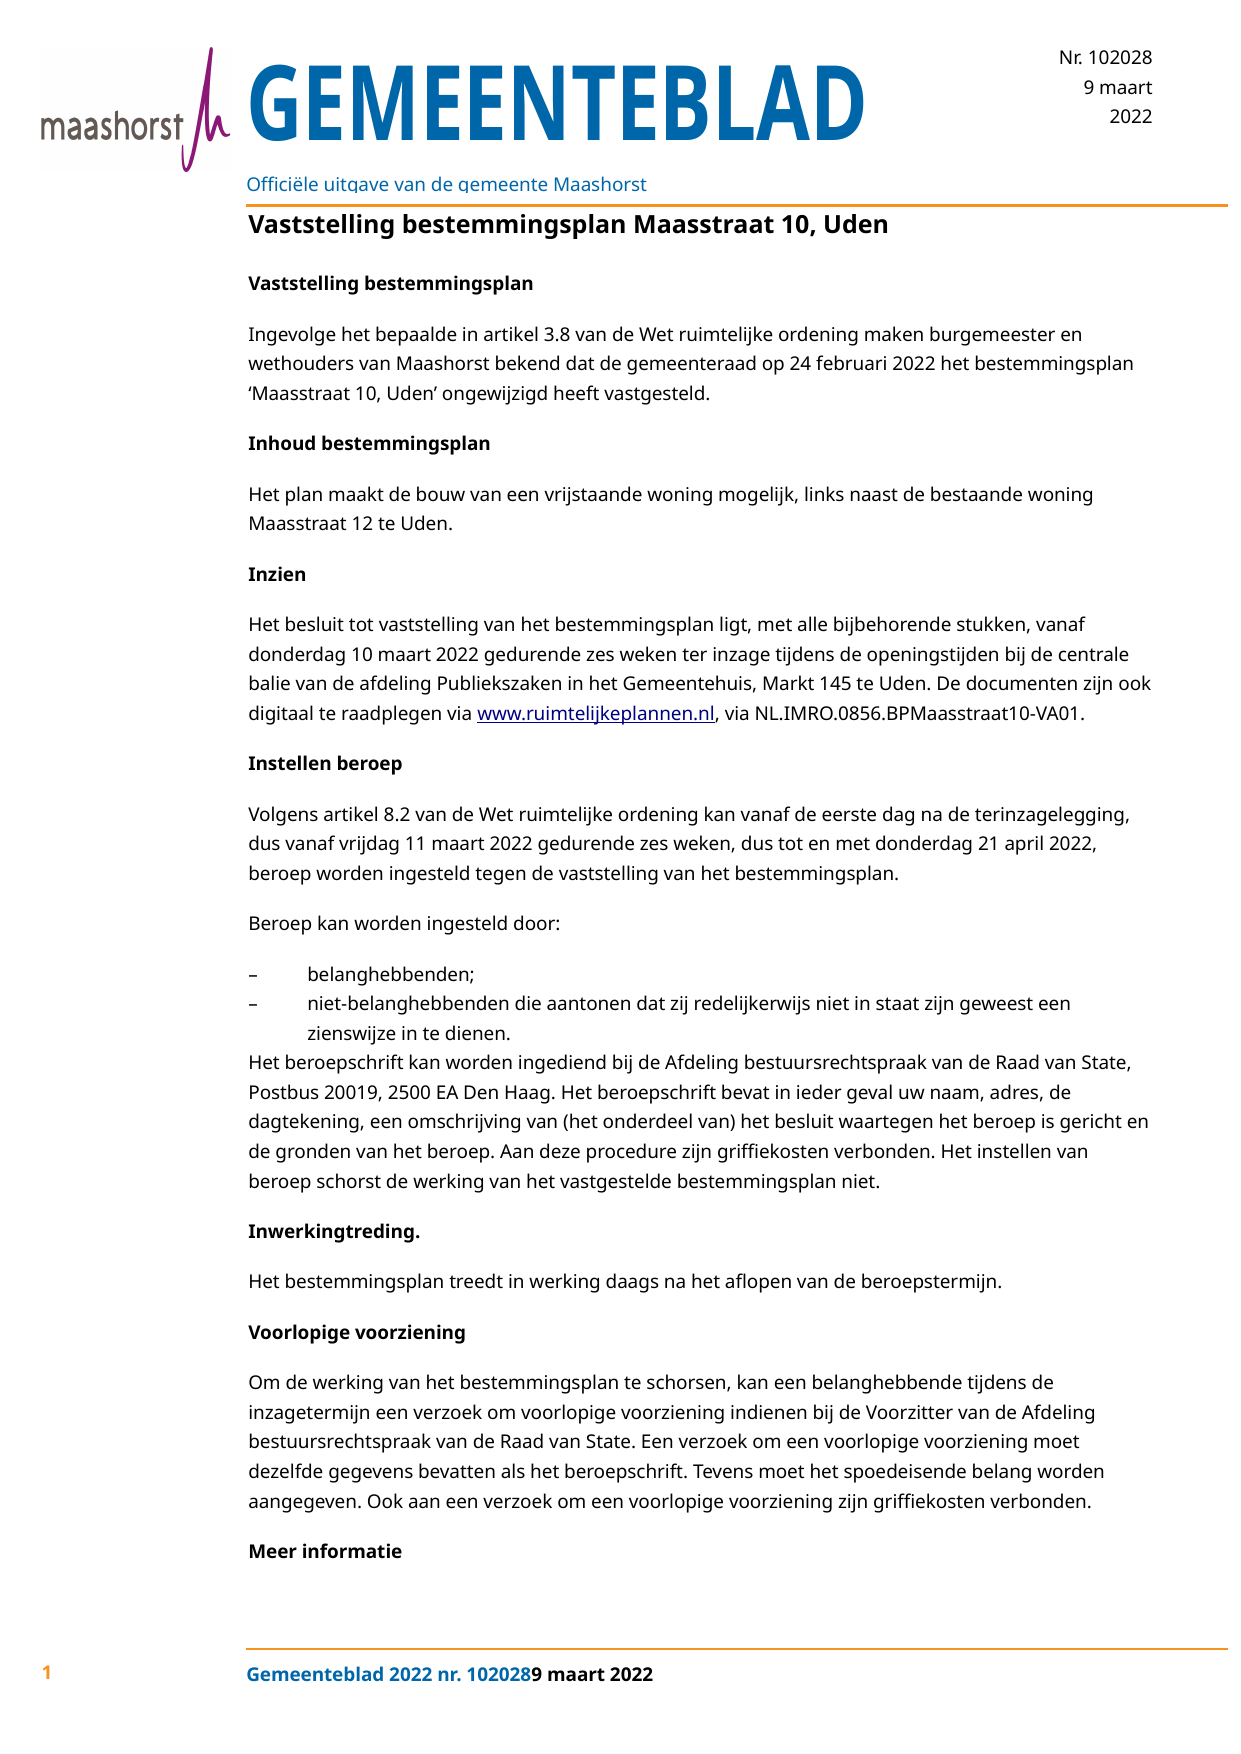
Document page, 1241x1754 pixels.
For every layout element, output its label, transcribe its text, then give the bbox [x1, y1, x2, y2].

text Inhoud bestemmingsplan [248, 430, 1152, 456]
text Het beroepschrift kan worden ingediend bij de Afdeling bestuursrechtspraak van de Raad van State, Postbus 20019, 2500 EA Den Haag. Het beroepschrift bevat in ieder geval uw naam, adres, de dagtekening, een omschrijving van (het onderdeel van) het besluit waartegen het beroep is gericht en de gronden van het beroep. Aan deze procedure zijn griffiekosten verbonden. Het instellen van beroep schorst de werking van het vastgestelde bestemmingsplan niet. [248, 1049, 1152, 1193]
list niet-belanghebbenden die aantonen dat zij redelijkerwijs niet in staat zijn geweest een zienswijze in te dienen. [248, 990, 1152, 1046]
text Beroep kan worden ingesteld door: [248, 910, 1152, 936]
text Vaststelling bestemmingsplan Maasstraat 10, Uden [248, 207, 1152, 241]
list belanghebbenden; [248, 961, 1152, 986]
text Meer informatie [248, 1538, 1152, 1564]
text Inzien [248, 561, 1152, 586]
picture [41, 47, 231, 172]
text Het besluit tot vaststelling van het bestemmingsplan ligt, met alle bijbehorende stukken, vanaf donderdag 10 maart 2022 gedurende zes weken ter inzage tijdens de openingstijden bij de centrale balie van de afdeling Publiekszaken in het Gemeentehuis, Markt 145 te Uden. De documenten zijn ook digitaal te raadplegen via www.ruimtelijkeplannen.nl, via NL.IMRO.0856.BPMaasstraat10-VA01. [248, 611, 1152, 726]
text Volgens artikel 8.2 van de Wet ruimtelijke ordening kan vanaf de eerste dag na de terinzagelegging, dus vanaf vrijdag 11 maart 2022 gedurende zes weken, dus tot en met donderdag 21 april 2022, beroep worden ingesteld tegen de vaststelling van het bestemmingsplan. [248, 801, 1152, 886]
text Het bestemmingsplan treedt in werking daags na het aflopen van de beroepstermijn. [248, 1269, 1152, 1294]
text Ingevolge het bepaalde in artikel 3.8 van de Wet ruimtelijke ordening maken burgemeester en wethouders van Maashorst bekend dat de gemeenteraad op 24 februari 2022 het bestemmingsplan ‘Maasstraat 10, Uden’ ongewijzigd heeft vastgesteld. [248, 321, 1152, 406]
text Instellen beroep [248, 750, 1152, 776]
text Voorlopige voorziening [248, 1319, 1152, 1345]
text Inwerkingtreding. [248, 1218, 1152, 1244]
text Vaststelling bestemmingsplan [248, 270, 1152, 296]
text Om de werking van het bestemmingsplan te schorsen, kan een belanghebbende tijdens de inzagetermijn een verzoek om voorlopige voorziening indienen bij de Voorzitter van de Afdeling bestuursrechtspraak van de Raad van State. Een verzoek om een voorlopige voorziening moet dezelfde gegevens bevatten als het beroepschrift. Tevens moet het spoedeisende belang worden aangegeven. Ook aan een verzoek om een voorlopige voorziening zijn griffiekosten verbonden. [248, 1369, 1152, 1513]
text Het plan maakt de bouw van een vrijstaande woning mogelijk, links naast de bestaande woning Maasstraat 12 te Uden. [248, 481, 1152, 536]
